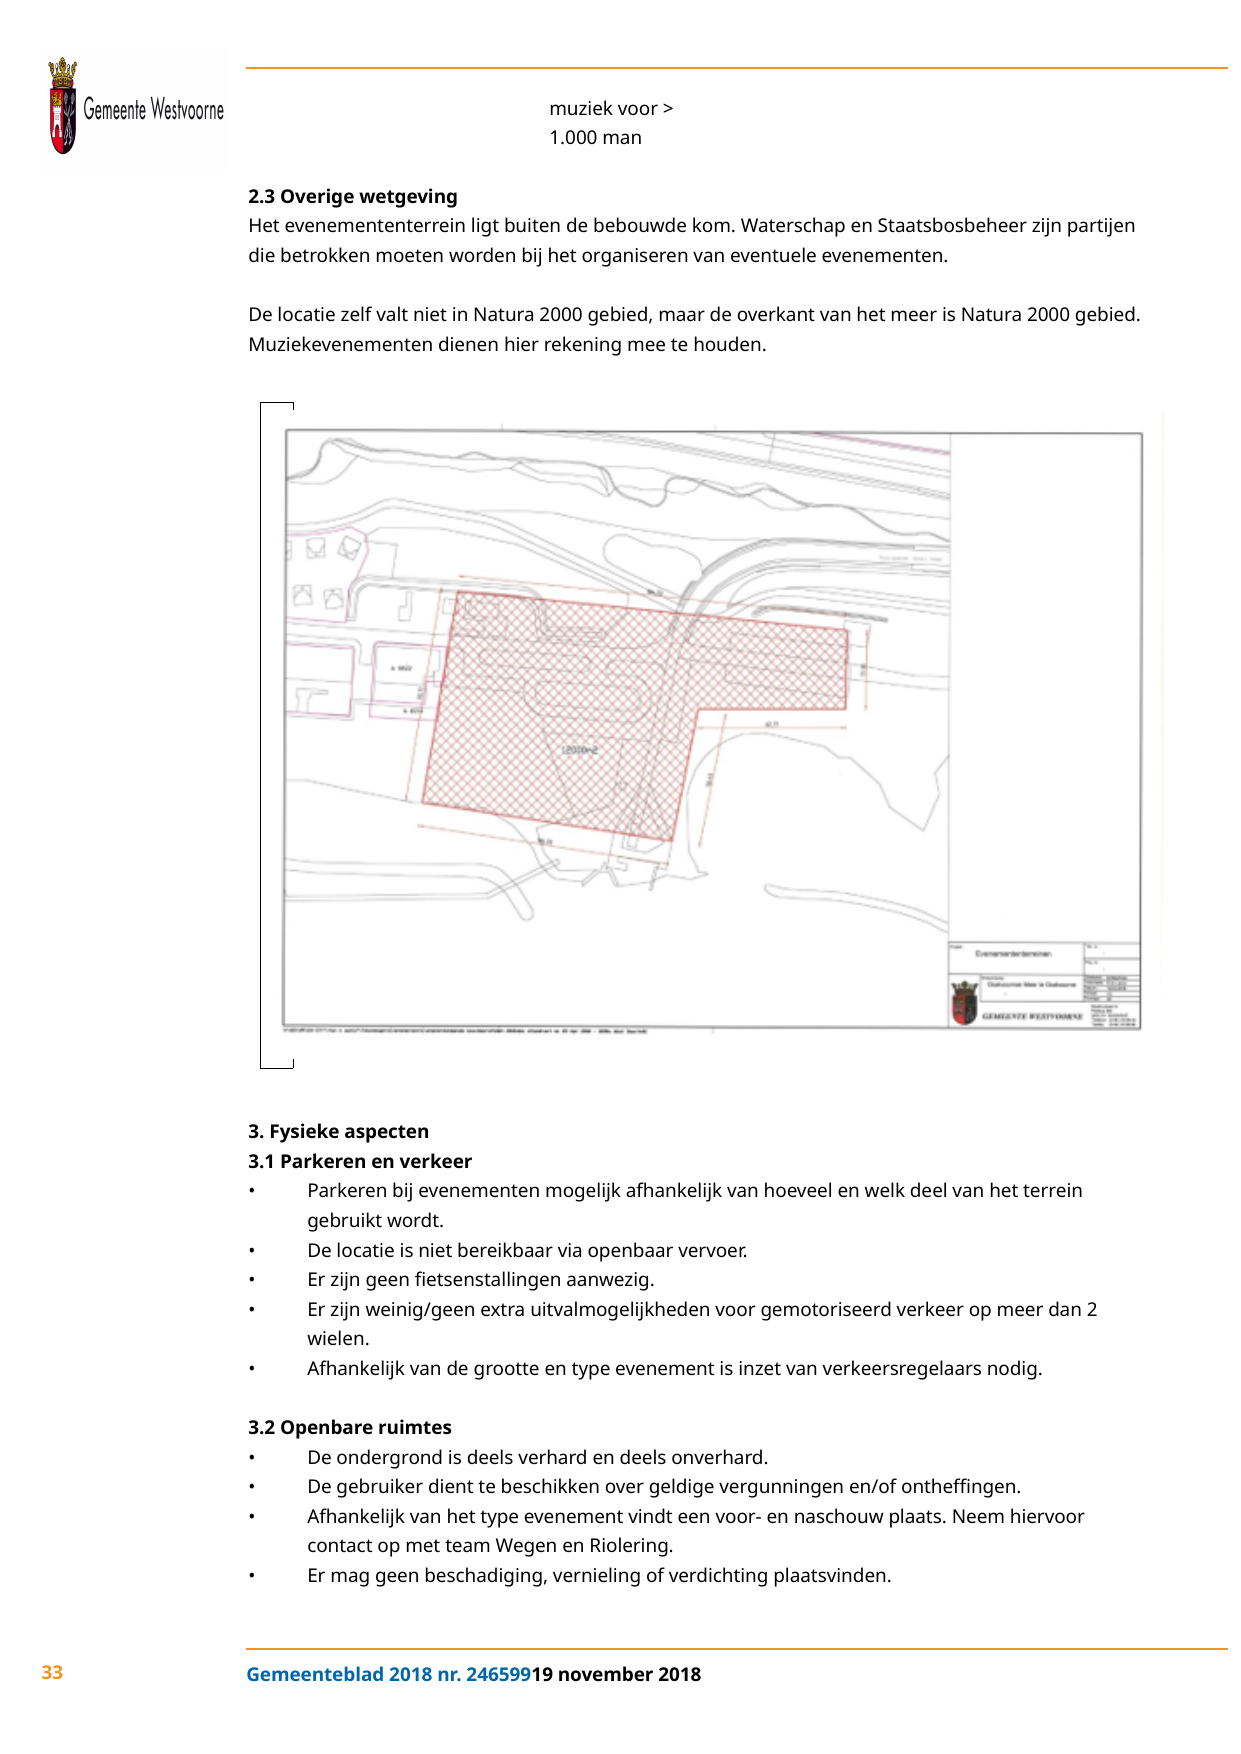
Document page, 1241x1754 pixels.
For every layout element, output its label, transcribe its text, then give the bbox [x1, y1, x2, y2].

table_cell [399, 95, 549, 150]
picture [268, 410, 1173, 1059]
list Er zijn geen fietsenstallingen aanwezig. [248, 1266, 1152, 1292]
list De gebruiker dient te beschikken over geldige vergunningen en/of ontheffingen. [248, 1473, 1152, 1499]
table_cell [248, 95, 398, 150]
list Afhankelijk van het type evenement vindt een voor- en naschouw plaats. Neem hiervoor contact op met team Wegen en Riolering. [248, 1503, 1152, 1558]
list De ondergrond is deels verhard en deels onverhard. [248, 1444, 1152, 1470]
table_cell [700, 95, 850, 150]
list Parkeren bij evenementen mogelijk afhankelijk van hoeveel en welk deel van het terrein gebruikt wordt. [248, 1178, 1152, 1233]
table_cell [1001, 95, 1152, 150]
list Er zijn weinig/geen extra uitvalmogelijkheden voor gemotoriseerd verkeer op meer dan 2 wielen. [248, 1296, 1152, 1351]
text 3.1 Parkeren en verkeer [248, 1148, 1152, 1174]
text Het evenemententerrein ligt buiten de bebouwde kom. Waterschap en Staatsbosbeheer zijn partijen die betrokken moeten worden bij het organiseren van eventuele evenementen. [248, 212, 1152, 268]
list De locatie is niet bereikbaar via openbaar vervoer. [248, 1237, 1152, 1263]
table_cell [850, 95, 1001, 150]
list Afhankelijk van de grootte en type evenement is inzet van verkeersregelaars nodig. [248, 1355, 1152, 1381]
text 2.3 Overige wetgeving [248, 183, 1152, 209]
text 3.2 Openbare ruimtes [248, 1414, 1152, 1440]
text De locatie zelf valt niet in Natura 2000 gebied, maar de overkant van het meer is Natura 2000 gebied. Muziekevenementen dienen hier rekening mee te houden. [248, 301, 1152, 357]
table_cell muziek voor > 1.000 man [549, 95, 700, 150]
picture [41, 47, 231, 172]
text 3. Fysieke aspecten [248, 1118, 1152, 1144]
list Er mag geen beschadiging, vernieling of verdichting plaatsvinden. [248, 1562, 1152, 1588]
